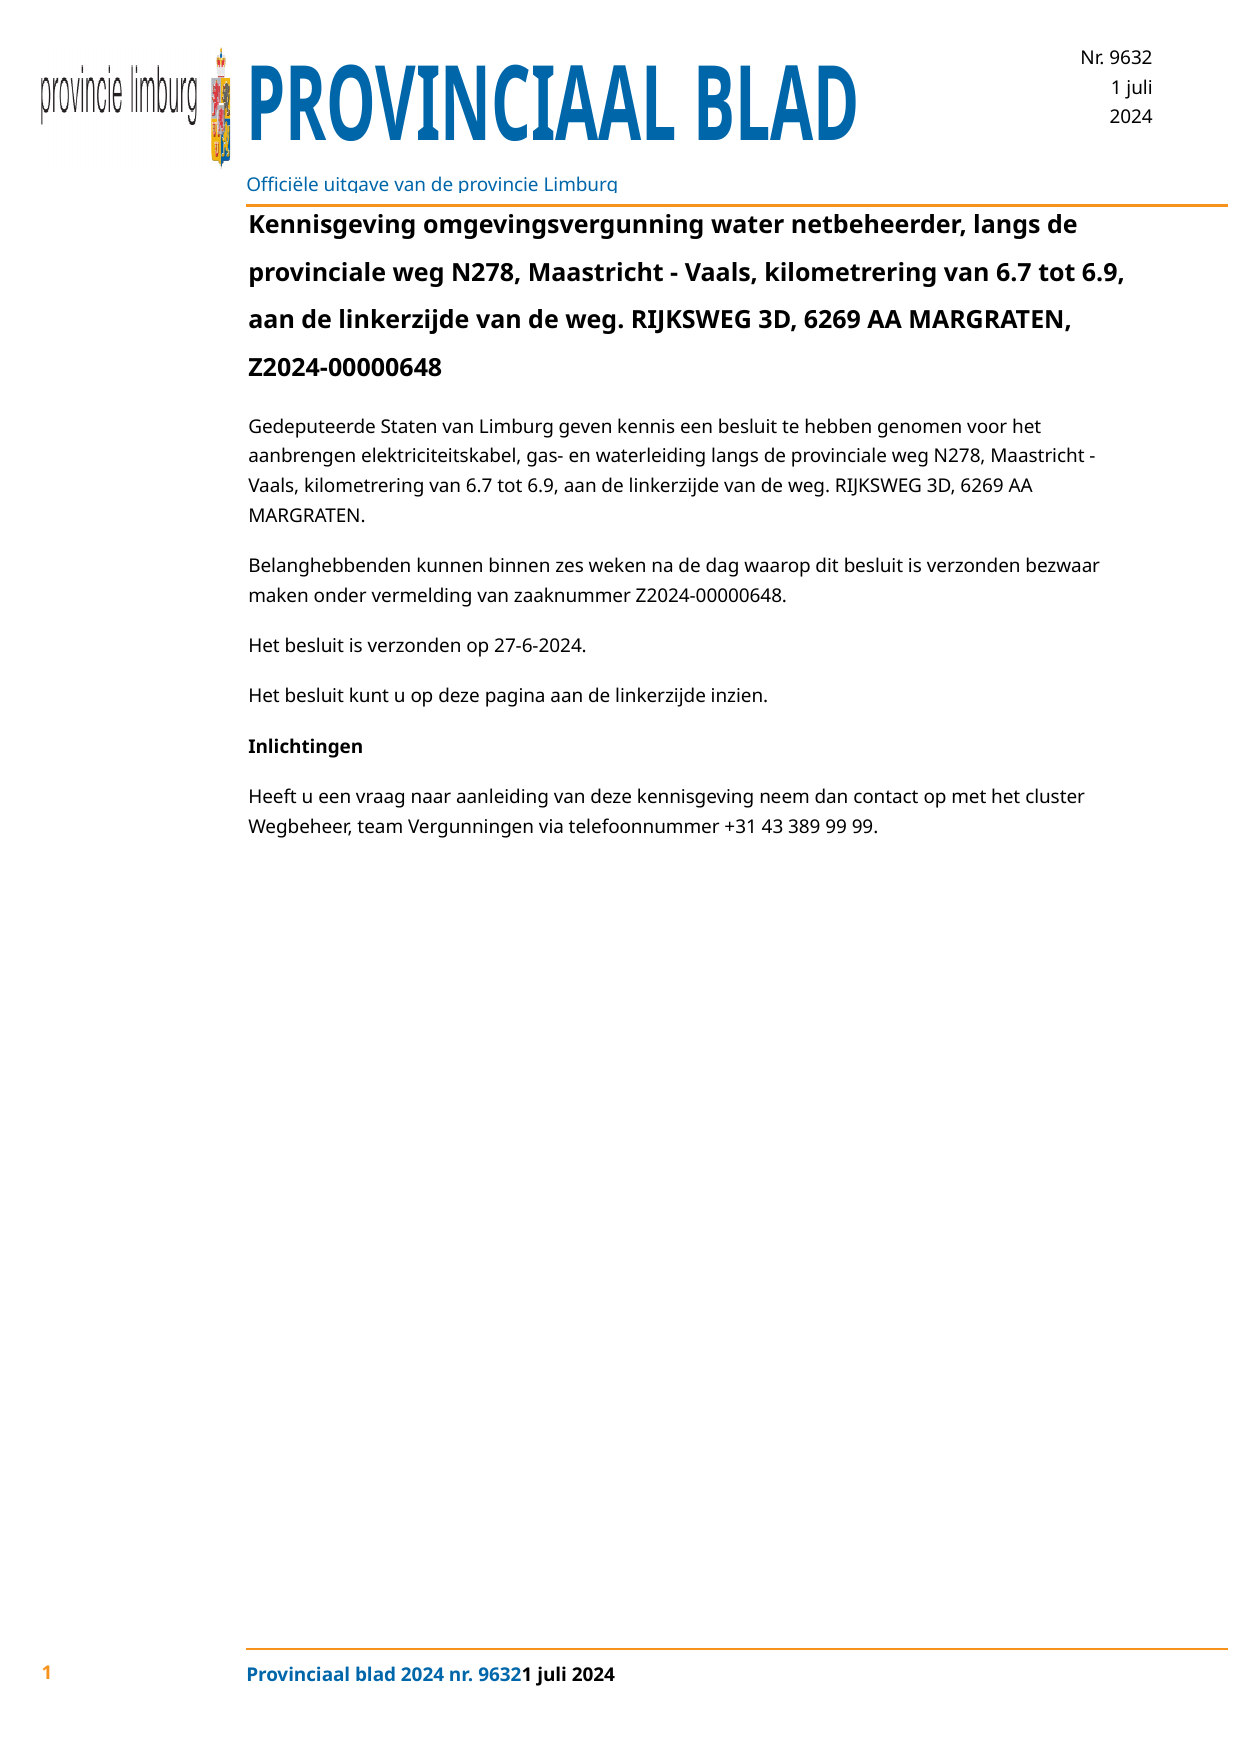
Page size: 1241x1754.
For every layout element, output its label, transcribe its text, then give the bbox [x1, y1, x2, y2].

text Gedeputeerde Staten van Limburg geven kennis een besluit te hebben genomen voor het aanbrengen elektriciteitskabel, gas- en waterleiding langs de provinciale weg N278, Maastricht - Vaals, kilometrering van 6.7 tot 6.9, aan de linkerzijde van de weg. RIJKSWEG 3D, 6269 AA MARGRATEN. [248, 413, 1152, 528]
text Kennisgeving omgevingsvergunning water netbeheerder, langs de provinciale weg N278, Maastricht - Vaals, kilometrering van 6.7 tot 6.9, aan de linkerzijde van de weg. RIJKSWEG 3D, 6269 AA MARGRATEN, Z2024-00000648 [248, 207, 1152, 384]
text Inlichtingen [248, 733, 1152, 759]
text Belanghebbenden kunnen binnen zes weken na de dag waarop dit besluit is verzonden bezwaar maken onder vermelding van zaaknummer Z2024-00000648. [248, 552, 1152, 608]
text Het besluit kunt u op deze pagina aan de linkerzijde inzien. [248, 683, 1152, 708]
picture [41, 47, 231, 172]
text Het besluit is verzonden op 27-6-2024. [248, 632, 1152, 658]
text Heeft u een vraag naar aanleiding van deze kennisgeving neem dan contact op met het cluster Wegbeheer, team Vergunningen via telefoonnummer +31 43 389 99 99. [248, 783, 1152, 839]
